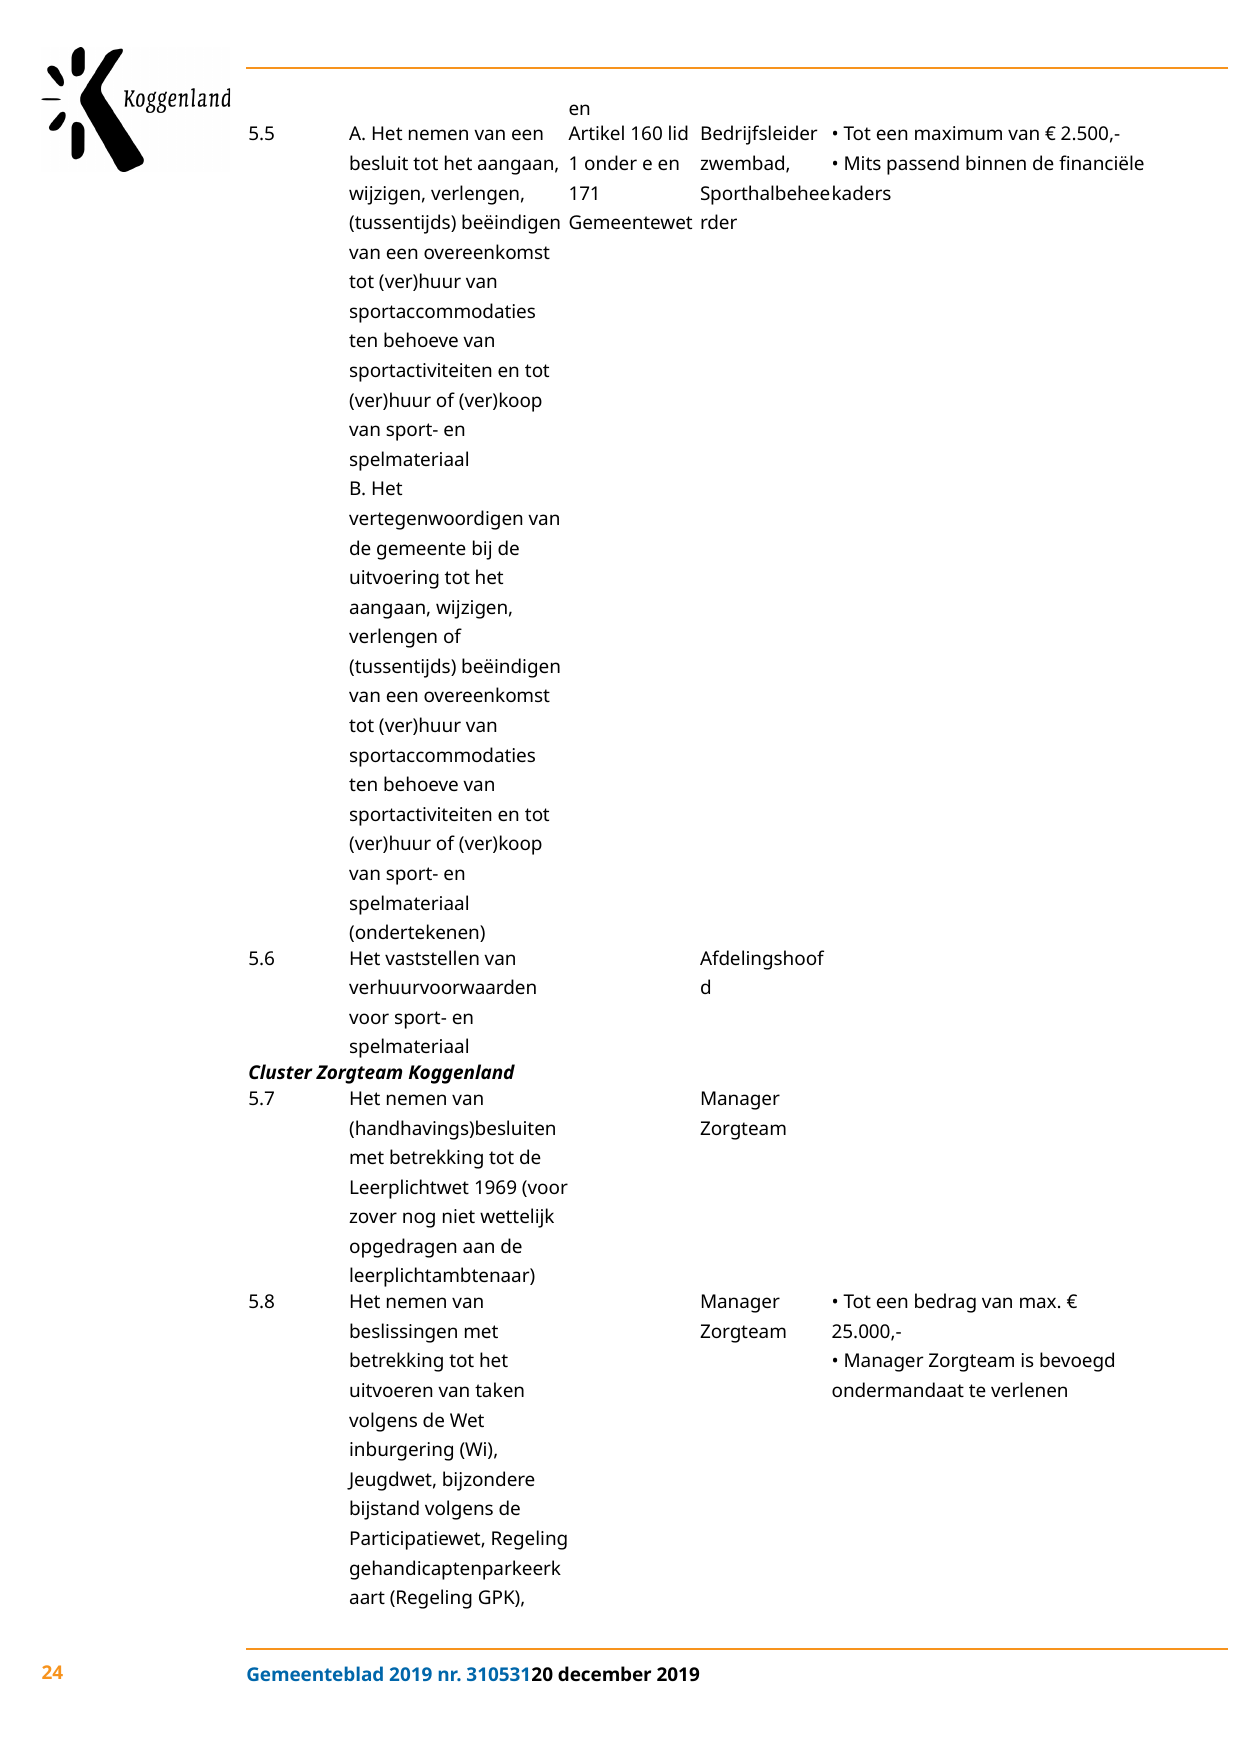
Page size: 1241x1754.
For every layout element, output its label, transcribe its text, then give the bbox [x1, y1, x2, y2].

table_cell 5.5 [248, 121, 349, 945]
table_cell Bedrijfsleider zwembad, Sporthalbeheerder [700, 121, 831, 945]
table_cell [349, 95, 568, 121]
table_cell • Tot een maximum van € 2.500,- • Mits passend binnen de financiële kaders [831, 121, 1152, 945]
table_cell [831, 95, 1152, 121]
table_cell [248, 95, 349, 121]
table_cell Afdelingshoofd [700, 945, 831, 1059]
table_cell [568, 945, 700, 1059]
table_cell Het nemen van beslissingen met betrekking tot het uitvoeren van taken volgens de Wet inburgering (Wi), Jeugdwet, bijzondere bijstand volgens de Participatiewet, Regeling gehandicaptenparkeerkaart (Regeling GPK), [349, 1289, 568, 1610]
table_cell Het vaststellen van verhuurvoorwaarden voor sport- en spelmateriaal [349, 945, 568, 1059]
table_cell 5.7 [248, 1085, 349, 1288]
table_cell [831, 1085, 1152, 1288]
table_cell Manager Zorgteam [700, 1289, 831, 1610]
table_cell Artikel 160 lid 1 onder e en 171 Gemeentewet [568, 121, 700, 945]
table_cell [700, 95, 831, 121]
table_cell Manager Zorgteam [700, 1085, 831, 1288]
table_cell [568, 1085, 700, 1288]
picture [41, 47, 231, 172]
table_cell Cluster Zorgteam Koggenland [248, 1060, 1152, 1085]
table_cell • Tot een bedrag van max. € 25.000,- • Manager Zorgteam is bevoegd ondermandaat te verlenen [831, 1289, 1152, 1610]
table_cell en [568, 95, 700, 121]
table_cell 5.8 [248, 1289, 349, 1610]
table_cell [568, 1289, 700, 1610]
table_cell Het nemen van (handhavings)besluiten met betrekking tot de Leerplichtwet 1969 (voor zover nog niet wettelijk opgedragen aan de leerplichtambtenaar) [349, 1085, 568, 1288]
table_cell A. Het nemen van een besluit tot het aangaan, wijzigen, verlengen, (tussentijds) beëindigen van een overeenkomst tot (ver)huur van sportaccommodaties ten behoeve van sportactiviteiten en tot (ver)huur of (ver)koop van sport- en spelmateriaal B. Het vertegenwoordigen van de gemeente bij de uitvoering tot het aangaan, wijzigen, verlengen of (tussentijds) beëindigen van een overeenkomst tot (ver)huur van sportaccommodaties ten behoeve van sportactiviteiten en tot (ver)huur of (ver)koop van sport- en spelmateriaal (ondertekenen) [349, 121, 568, 945]
table_cell [831, 945, 1152, 1059]
table_cell 5.6 [248, 945, 349, 1059]
